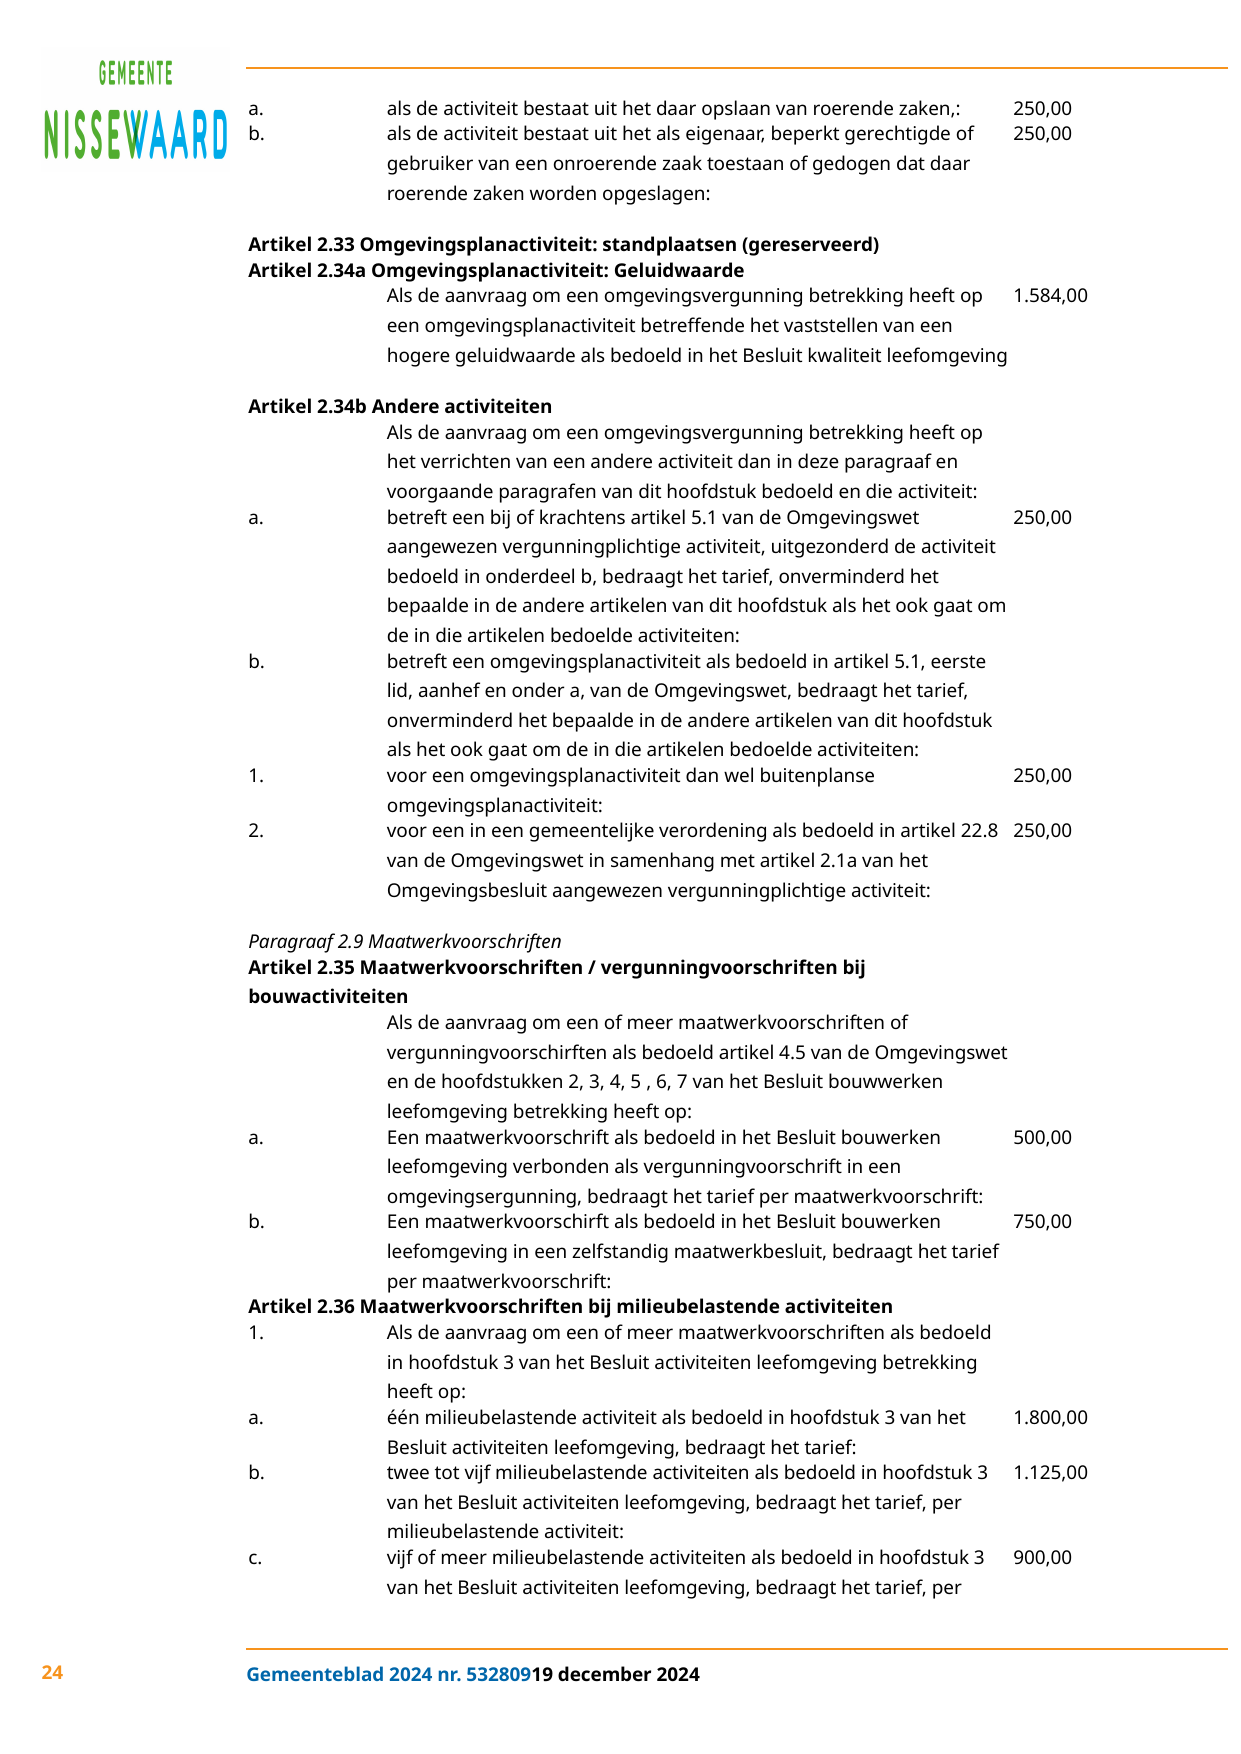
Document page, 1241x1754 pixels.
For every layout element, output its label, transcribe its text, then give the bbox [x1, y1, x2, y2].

table_cell [1013, 231, 1152, 257]
table_cell 250,00 [1013, 121, 1152, 205]
table_cell 1.584,00 [1013, 283, 1152, 367]
table_cell [1013, 205, 1152, 231]
table_cell [248, 903, 387, 928]
table_cell voor een omgevingsplanactiviteit dan wel buitenplanse omgevingsplanactiviteit: [387, 763, 1013, 818]
table_cell Als de aanvraag om een omgevingsvergunning betrekking heeft op het verrichten van een andere activiteit dan in deze paragraaf en voorgaande paragrafen van dit hoofdstuk bedoeld en die activiteit: [387, 419, 1013, 504]
table_cell [1013, 368, 1152, 393]
table_cell [387, 205, 1013, 231]
table_cell [248, 205, 387, 231]
table_cell [1013, 1294, 1152, 1319]
table_cell a. [248, 1404, 387, 1459]
table_cell [1013, 648, 1152, 762]
table_cell [1013, 393, 1152, 419]
picture [41, 47, 231, 172]
table_cell 900,00 [1013, 1545, 1152, 1600]
table_cell a. [248, 504, 387, 648]
table_cell 1.800,00 [1013, 1404, 1152, 1459]
table_cell 250,00 [1013, 818, 1152, 903]
table_cell 1. [248, 1319, 387, 1404]
table_cell Artikel 2.34a Omgevingsplanactiviteit: Geluidwaarde [248, 257, 1013, 283]
table_cell één milieubelastende activiteit als bedoeld in hoofdstuk 3 van het Besluit activiteiten leefomgeving, bedraagt het tarief: [387, 1404, 1013, 1459]
table_cell b. [248, 648, 387, 762]
table_cell [248, 368, 387, 393]
table_cell Paragraaf 2.9 Maatwerkvoorschriften [248, 928, 1013, 954]
table_cell b. [248, 1460, 387, 1544]
table_cell [1013, 257, 1152, 283]
table_cell betreft een omgevingsplanactiviteit als bedoeld in artikel 5.1, eerste lid, aanhef en onder a, van de Omgevingswet, bedraagt het tarief, onverminderd het bepaalde in de andere artikelen van dit hoofdstuk als het ook gaat om de in die artikelen bedoelde activiteiten: [387, 648, 1013, 762]
table_cell [387, 903, 1013, 928]
table_cell [1013, 1319, 1152, 1404]
table_cell [1013, 1009, 1152, 1124]
table_cell 750,00 [1013, 1209, 1152, 1294]
table_cell Een maatwerkvoorschrift als bedoeld in het Besluit bouwerken leefomgeving verbonden als vergunningvoorschrift in een omgevingsergunning, bedraagt het tarief per maatwerkvoorschrift: [387, 1124, 1013, 1209]
table_cell betreft een bij of krachtens artikel 5.1 van de Omgevingswet aangewezen vergunningplichtige activiteit, uitgezonderd de activiteit bedoeld in onderdeel b, bedraagt het tarief, onverminderd het bepaalde in de andere artikelen van dit hoofdstuk als het ook gaat om de in die artikelen bedoelde activiteiten: [387, 504, 1013, 648]
table_cell b. [248, 1209, 387, 1294]
table_cell 1.125,00 [1013, 1460, 1152, 1544]
table_cell [248, 1009, 387, 1124]
table_cell vijf of meer milieubelastende activiteiten als bedoeld in hoofdstuk 3 van het Besluit activiteiten leefomgeving, bedraagt het tarief, per [387, 1545, 1013, 1600]
table_cell b. [248, 121, 387, 205]
table_cell twee tot vijf milieubelastende activiteiten als bedoeld in hoofdstuk 3 van het Besluit activiteiten leefomgeving, bedraagt het tarief, per milieubelastende activiteit: [387, 1460, 1013, 1544]
table_cell Als de aanvraag om een omgevingsvergunning betrekking heeft op een omgevingsplanactiviteit betreffende het vaststellen van een hogere geluidwaarde als bedoeld in het Besluit kwaliteit leefomgeving [387, 283, 1013, 367]
table_cell [1013, 928, 1152, 954]
table_cell Als de aanvraag om een of meer maatwerkvoorschriften als bedoeld in hoofdstuk 3 van het Besluit activiteiten leefomgeving betrekking heeft op: [387, 1319, 1013, 1404]
table_cell Als de aanvraag om een of meer maatwerkvoorschriften of vergunningvoorschirften als bedoeld artikel 4.5 van de Omgevingswet en de hoofdstukken 2, 3, 4, 5 , 6, 7 van het Besluit bouwwerken leefomgeving betrekking heeft op: [387, 1009, 1013, 1124]
table_cell Artikel 2.34b Andere activiteiten [248, 393, 1013, 419]
table_cell a. [248, 1124, 387, 1209]
table_cell 250,00 [1013, 504, 1152, 648]
table_cell [248, 419, 387, 504]
table_cell [387, 368, 1013, 393]
table_cell 2. [248, 818, 387, 903]
table_cell 250,00 [1013, 763, 1152, 818]
table_cell Een maatwerkvoorschirft als bedoeld in het Besluit bouwerken leefomgeving in een zelfstandig maatwerkbesluit, bedraagt het tarief per maatwerkvoorschrift: [387, 1209, 1013, 1294]
table_cell 1. [248, 763, 387, 818]
table_cell [1013, 419, 1152, 504]
table_cell Artikel 2.36 Maatwerkvoorschriften bij milieubelastende activiteiten [248, 1294, 1013, 1319]
table_cell c. [248, 1545, 387, 1600]
table_cell 250,00 [1013, 95, 1152, 121]
table_cell Artikel 2.33 Omgevingsplanactiviteit: standplaatsen (gereserveerd) [248, 231, 1013, 257]
table_cell [1013, 954, 1152, 1009]
table_cell voor een in een gemeentelijke verordening als bedoeld in artikel 22.8 van de Omgevingswet in samenhang met artikel 2.1a van het Omgevingsbesluit aangewezen vergunningplichtige activiteit: [387, 818, 1013, 903]
table_cell [1013, 903, 1152, 928]
table_cell Artikel 2.35 Maatwerkvoorschriften / vergunningvoorschriften bij bouwactiviteiten [248, 954, 1013, 1009]
table_cell 500,00 [1013, 1124, 1152, 1209]
table_cell als de activiteit bestaat uit het als eigenaar, beperkt gerechtigde of gebruiker van een onroerende zaak toestaan of gedogen dat daar roerende zaken worden opgeslagen: [387, 121, 1013, 205]
table_cell als de activiteit bestaat uit het daar opslaan van roerende zaken,: [387, 95, 1013, 121]
table_cell a. [248, 95, 387, 121]
table_cell [248, 283, 387, 367]
